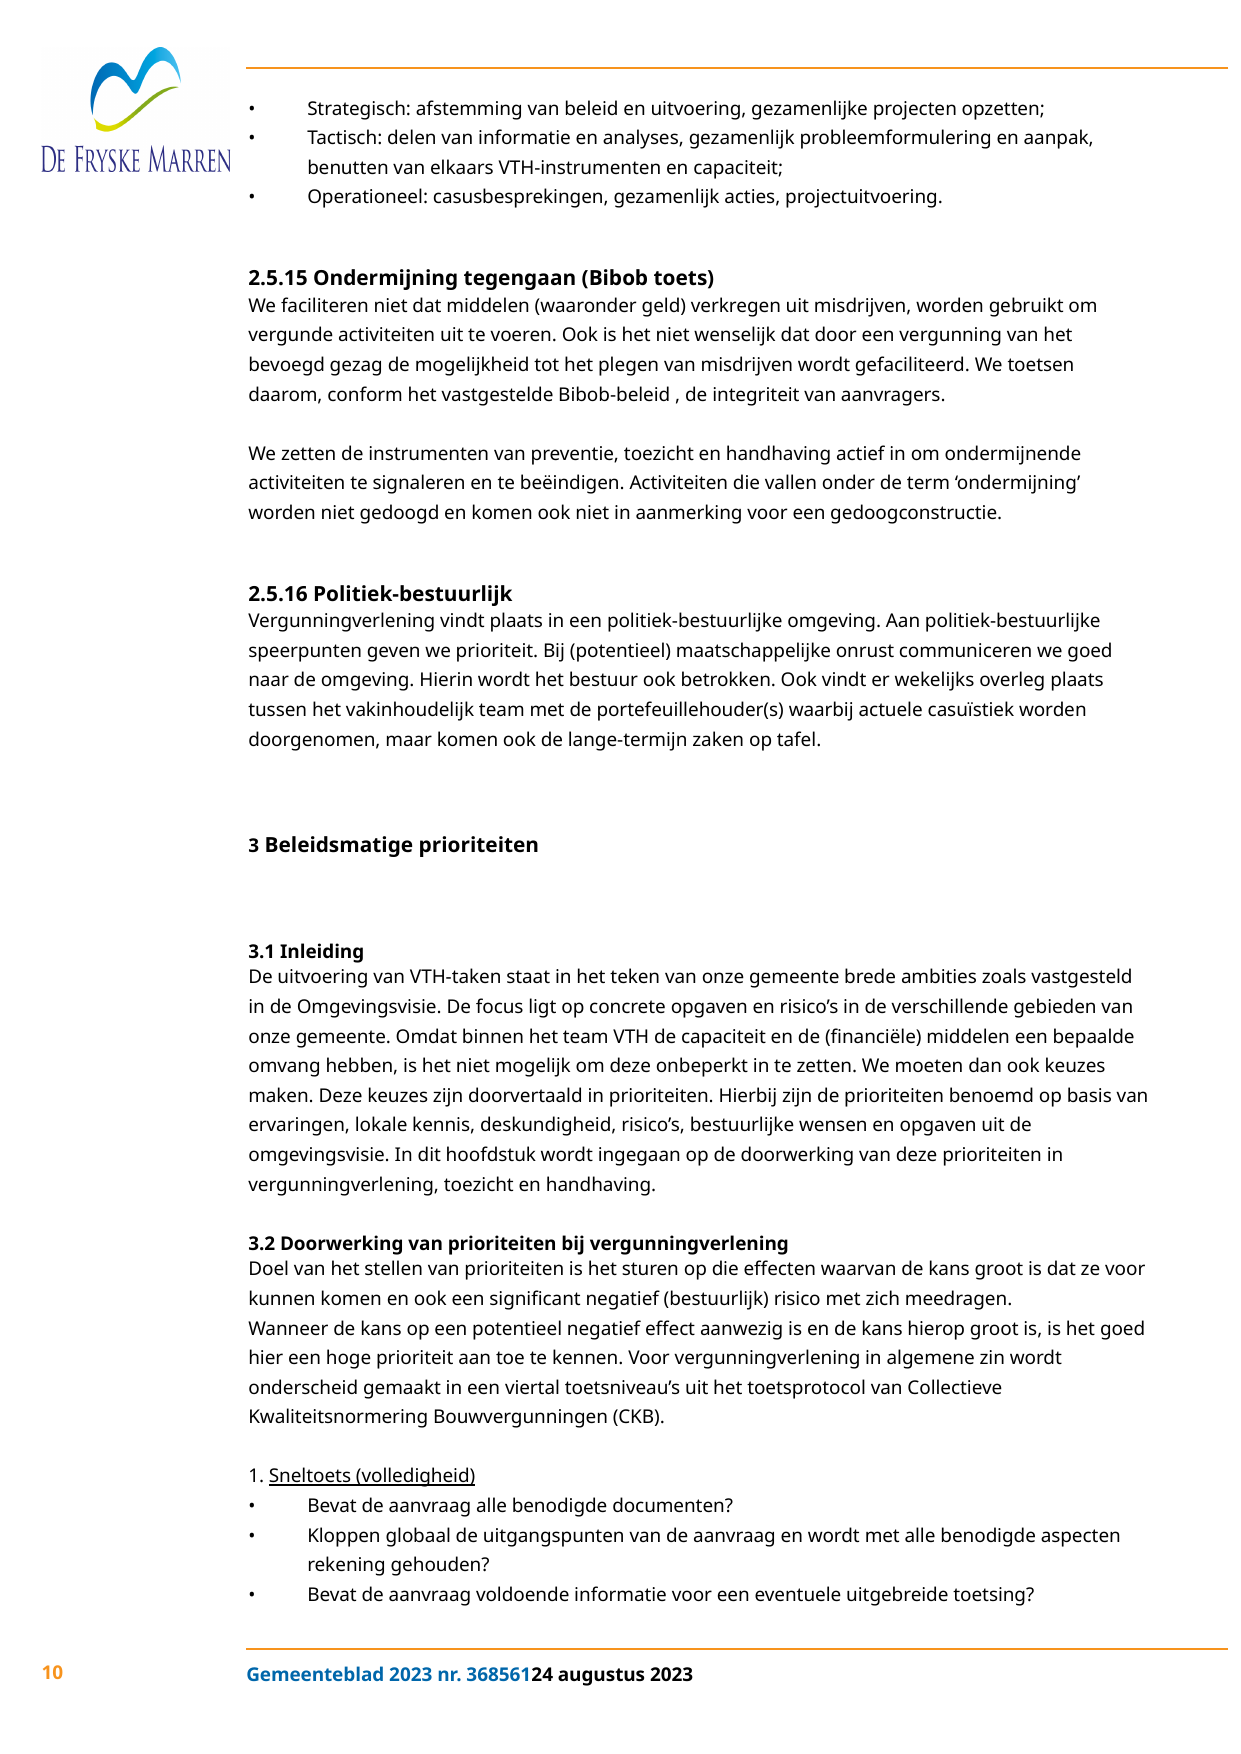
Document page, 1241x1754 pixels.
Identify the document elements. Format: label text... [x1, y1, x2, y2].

list Bevat de aanvraag voldoende informatie voor een eventuele uitgebreide toetsing? [248, 1581, 1152, 1607]
text We faciliteren niet dat middelen (waaronder geld) verkregen uit misdrijven, worden gebruikt om vergunde activiteiten uit te voeren. Ook is het niet wenselijk dat door een vergunning van het bevoegd gezag de mogelijkheid tot het plegen van misdrijven wordt gefaciliteerd. We toetsen daarom, conform het vastgestelde Bibob-beleid , de integriteit van aanvragers. [248, 292, 1152, 406]
text 3.2 Doorwerking van prioriteiten bij vergunningverlening [248, 1230, 1152, 1256]
text Doel van het stellen van prioriteiten is het sturen op die effecten waarvan de kans groot is dat ze voor kunnen komen en ook een significant negatief (bestuurlijk) risico met zich meedragen. [248, 1256, 1152, 1311]
list Kloppen globaal de uitgangspunten van de aanvraag en wordt met alle benodigde aspecten rekening gehouden? [248, 1522, 1152, 1577]
list Tactisch: delen van informatie en analyses, gezamenlijk probleemformulering en aanpak, benutten van elkaars VTH-instrumenten en capaciteit; [248, 124, 1152, 180]
picture [41, 47, 231, 172]
text 1. Sneltoets (volledigheid) [248, 1463, 1152, 1488]
text Vergunningverlening vindt plaats in een politiek-bestuurlijke omgeving. Aan politiek-bestuurlijke speerpunten geven we prioriteit. Bij (potentieel) maatschappelijke onrust communiceren we goed naar de omgeving. Hierin wordt het bestuur ook betrokken. Ook vindt er wekelijks overleg plaats tussen het vakinhoudelijk team met de portefeuillehouder(s) waarbij actuele casuïstiek worden doorgenomen, maar komen ook de lange-termijn zaken op tafel. [248, 607, 1152, 752]
text 2.5.16 Politiek-bestuurlijk [248, 579, 1152, 607]
text De uitvoering van VTH-taken staat in het teken van onze gemeente brede ambities zoals vastgesteld in de Omgevingsvisie. De focus ligt op concrete opgaven en risico’s in de verschillende gebieden van onze gemeente. Omdat binnen het team VTH de capaciteit en de (financiële) middelen een bepaalde omvang hebben, is het niet mogelijk om deze onbeperkt in te zetten. We moeten dan ook keuzes maken. Deze keuzes zijn doorvertaald in prioriteiten. Hierbij zijn de prioriteiten benoemd op basis van ervaringen, lokale kennis, deskundigheid, risico’s, bestuurlijke wensen en opgaven uit de omgevingsvisie. In dit hoofdstuk wordt ingegaan op de doorwerking van deze prioriteiten in vergunningverlening, toezicht en handhaving. [248, 964, 1152, 1196]
text 2.5.15 Ondermijning tegengaan (Bibob toets) [248, 263, 1152, 292]
list Bevat de aanvraag alle benodigde documenten? [248, 1492, 1152, 1518]
list Operationeel: casusbesprekingen, gezamenlijk acties, projectuitvoering. [248, 183, 1152, 209]
list Strategisch: afstemming van beleid en uitvoering, gezamenlijke projecten opzetten; [248, 95, 1152, 121]
text Wanneer de kans op een potentieel negatief effect aanwezig is en de kans hierop groot is, is het goed hier een hoge prioriteit aan toe te kennen. Voor vergunningverlening in algemene zin wordt onderscheid gemaakt in een viertal toetsniveau’s uit het toetsprotocol van Collectieve Kwaliteitsnormering Bouwvergunningen (CKB). [248, 1315, 1152, 1429]
text 3 Beleidsmatige prioriteiten [248, 831, 1152, 859]
text We zetten de instrumenten van preventie, toezicht en handhaving actief in om ondermijnende activiteiten te signaleren en te beëindigen. Activiteiten die vallen onder de term ‘ondermijning’ worden niet gedoogd en komen ook niet in aanmerking voor een gedoogconstructie. [248, 440, 1152, 525]
text 3.1 Inleiding [248, 938, 1152, 964]
